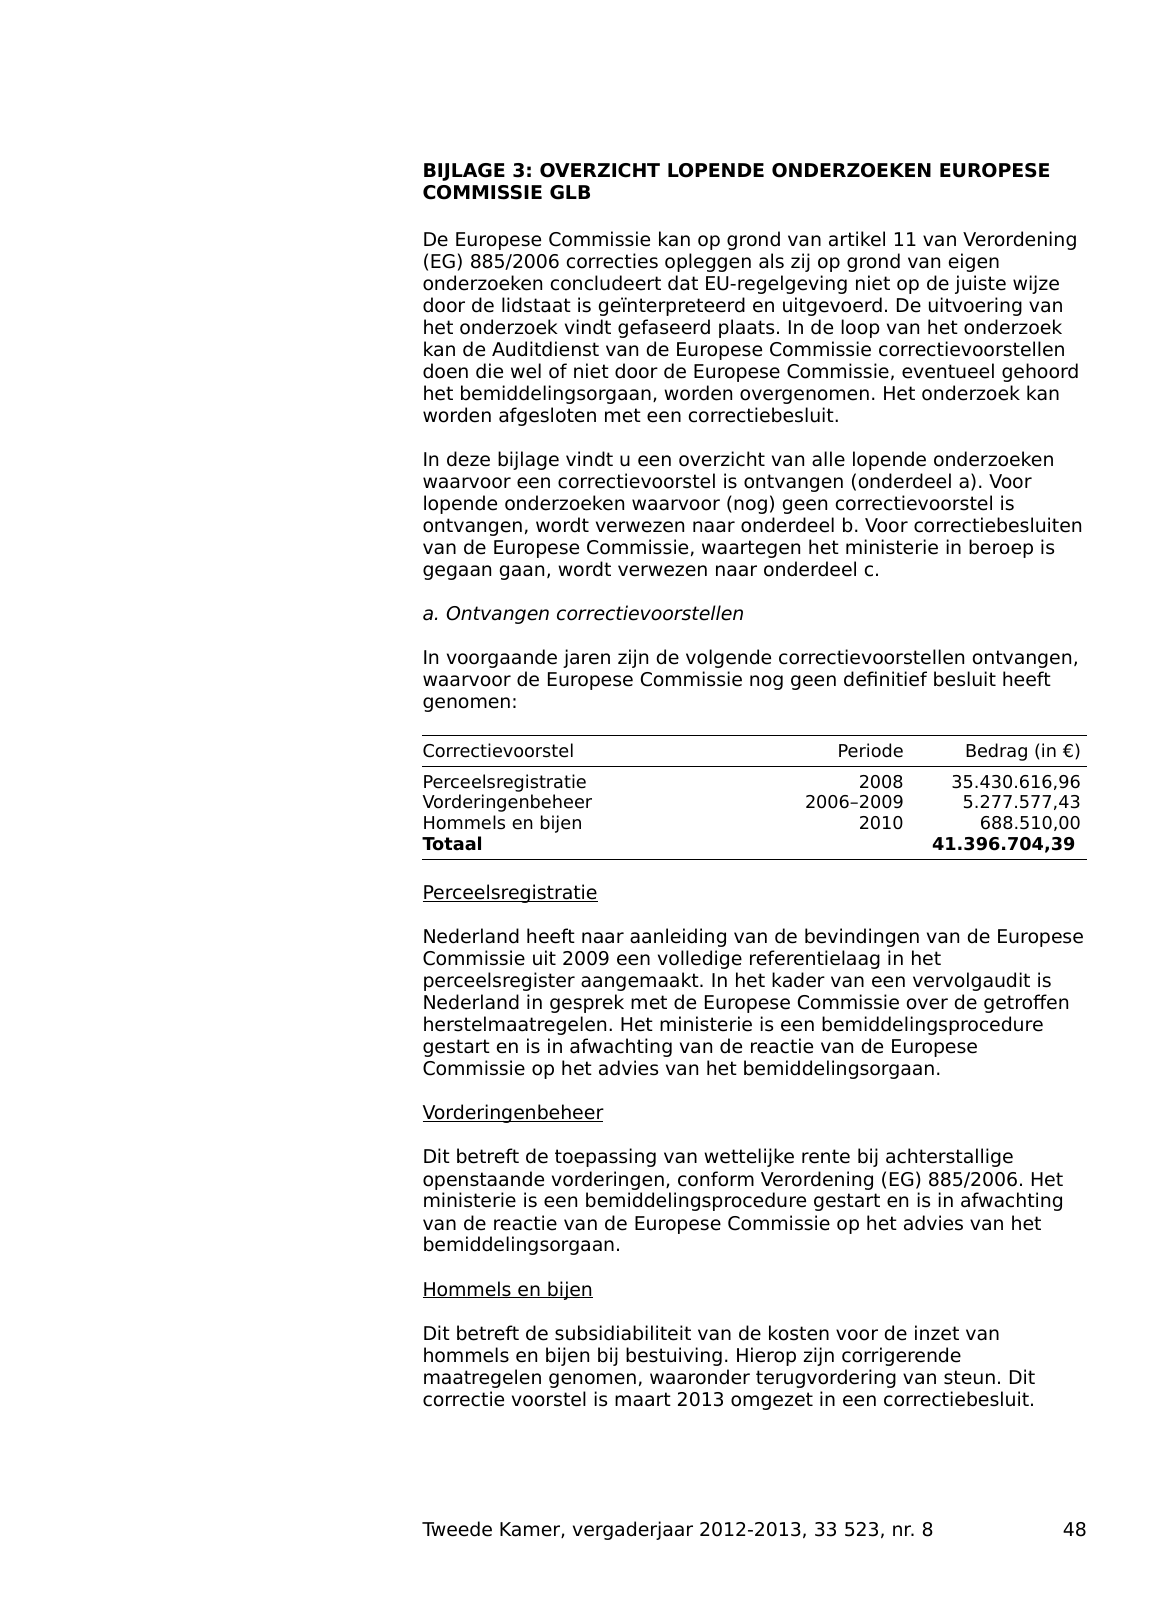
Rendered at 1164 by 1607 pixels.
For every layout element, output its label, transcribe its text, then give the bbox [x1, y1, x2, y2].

table_cell 2008 [732, 767, 909, 792]
table_cell 41.396.704,39 [910, 834, 1087, 859]
table_cell Hommels en bijen [422, 813, 732, 833]
subtitle Hommels en bijen [422, 1278, 1087, 1301]
subtitle BIJLAGE 3: OVERZICHT LOPENDE ONDERZOEKEN EUROPESE COMMISSIE GLB [422, 160, 1087, 204]
subtitle a. Ontvangen correctievoorstellen [422, 603, 1087, 625]
text Nederland heeft naar aanleiding van de bevindingen van de Europese Commissie uit 2009 een volledige referentielaag in het perceelsregister aangemaakt. In het kader van een vervolgaudit is Nederland in gesprek met de Europese Commissie over de getroffen herstelmaatregelen. Het ministerie is een bemiddelingsprocedure gestart en is in afwachting van de reactie van de Europese Commissie op het advies van het bemiddelingsorgaan. [422, 926, 1087, 1080]
table_cell Perceelsregistratie [422, 767, 732, 792]
table_cell 688.510,00 [910, 813, 1087, 833]
text In deze bijlage vindt u een overzicht van alle lopende onderzoeken waarvoor een correctievoorstel is ontvangen (onderdeel a). Voor lopende onderzoeken waarvoor (nog) geen correctievoorstel is ontvangen, wordt verwezen naar onderdeel b. Voor correctiebesluiten van de Europese Commissie, waartegen het ministerie in beroep is gegaan gaan, wordt verwezen naar onderdeel c. [422, 449, 1087, 581]
text Dit betreft de subsidiabiliteit van de kosten voor de inzet van hommels en bijen bij bestuiving. Hierop zijn corrigerende maatregelen genomen, waaronder terugvordering van steun. Dit correctie voorstel is maart 2013 omgezet in een correctiebesluit. [422, 1323, 1087, 1411]
subtitle Perceelsregistratie [422, 882, 1087, 904]
table_header Bedrag (in €) [910, 736, 1087, 766]
subtitle Vorderingenbeheer [422, 1102, 1087, 1124]
table_cell Vorderingenbeheer [422, 792, 732, 813]
text In voorgaande jaren zijn de volgende correctievoorstellen ontvangen, waarvoor de Europese Commissie nog geen definitief besluit heeft genomen: [422, 647, 1087, 713]
table_header Correctievoorstel [422, 736, 732, 766]
table_cell 2010 [732, 813, 909, 833]
table_cell Totaal [422, 834, 732, 859]
table_cell 5.277.577,43 [910, 792, 1087, 813]
text Dit betreft de toepassing van wettelijke rente bij achterstallige openstaande vorderingen, conform Verordening (EG) 885/2006. Het ministerie is een bemiddelingsprocedure gestart en is in afwachting van de reactie van de Europese Commissie op het advies van het bemiddelingsorgaan. [422, 1146, 1087, 1256]
table_cell [732, 834, 909, 859]
table_cell 35.430.616,96 [910, 767, 1087, 792]
table_cell 2006–2009 [732, 792, 909, 813]
table_header Periode [732, 736, 909, 766]
text De Europese Commissie kan op grond van artikel 11 van Verordening (EG) 885/2006 correcties opleggen als zij op grond van eigen onderzoeken concludeert dat EU-regelgeving niet op de juiste wijze door de lidstaat is geïnterpreteerd en uitgevoerd. De uitvoering van het onderzoek vindt gefaseerd plaats. In de loop van het onderzoek kan de Auditdienst van de Europese Commissie correctievoorstellen doen die wel of niet door de Europese Commissie, eventueel gehoord het bemiddelingsorgaan, worden overgenomen. Het onderzoek kan worden afgesloten met een correctiebesluit. [422, 229, 1087, 427]
